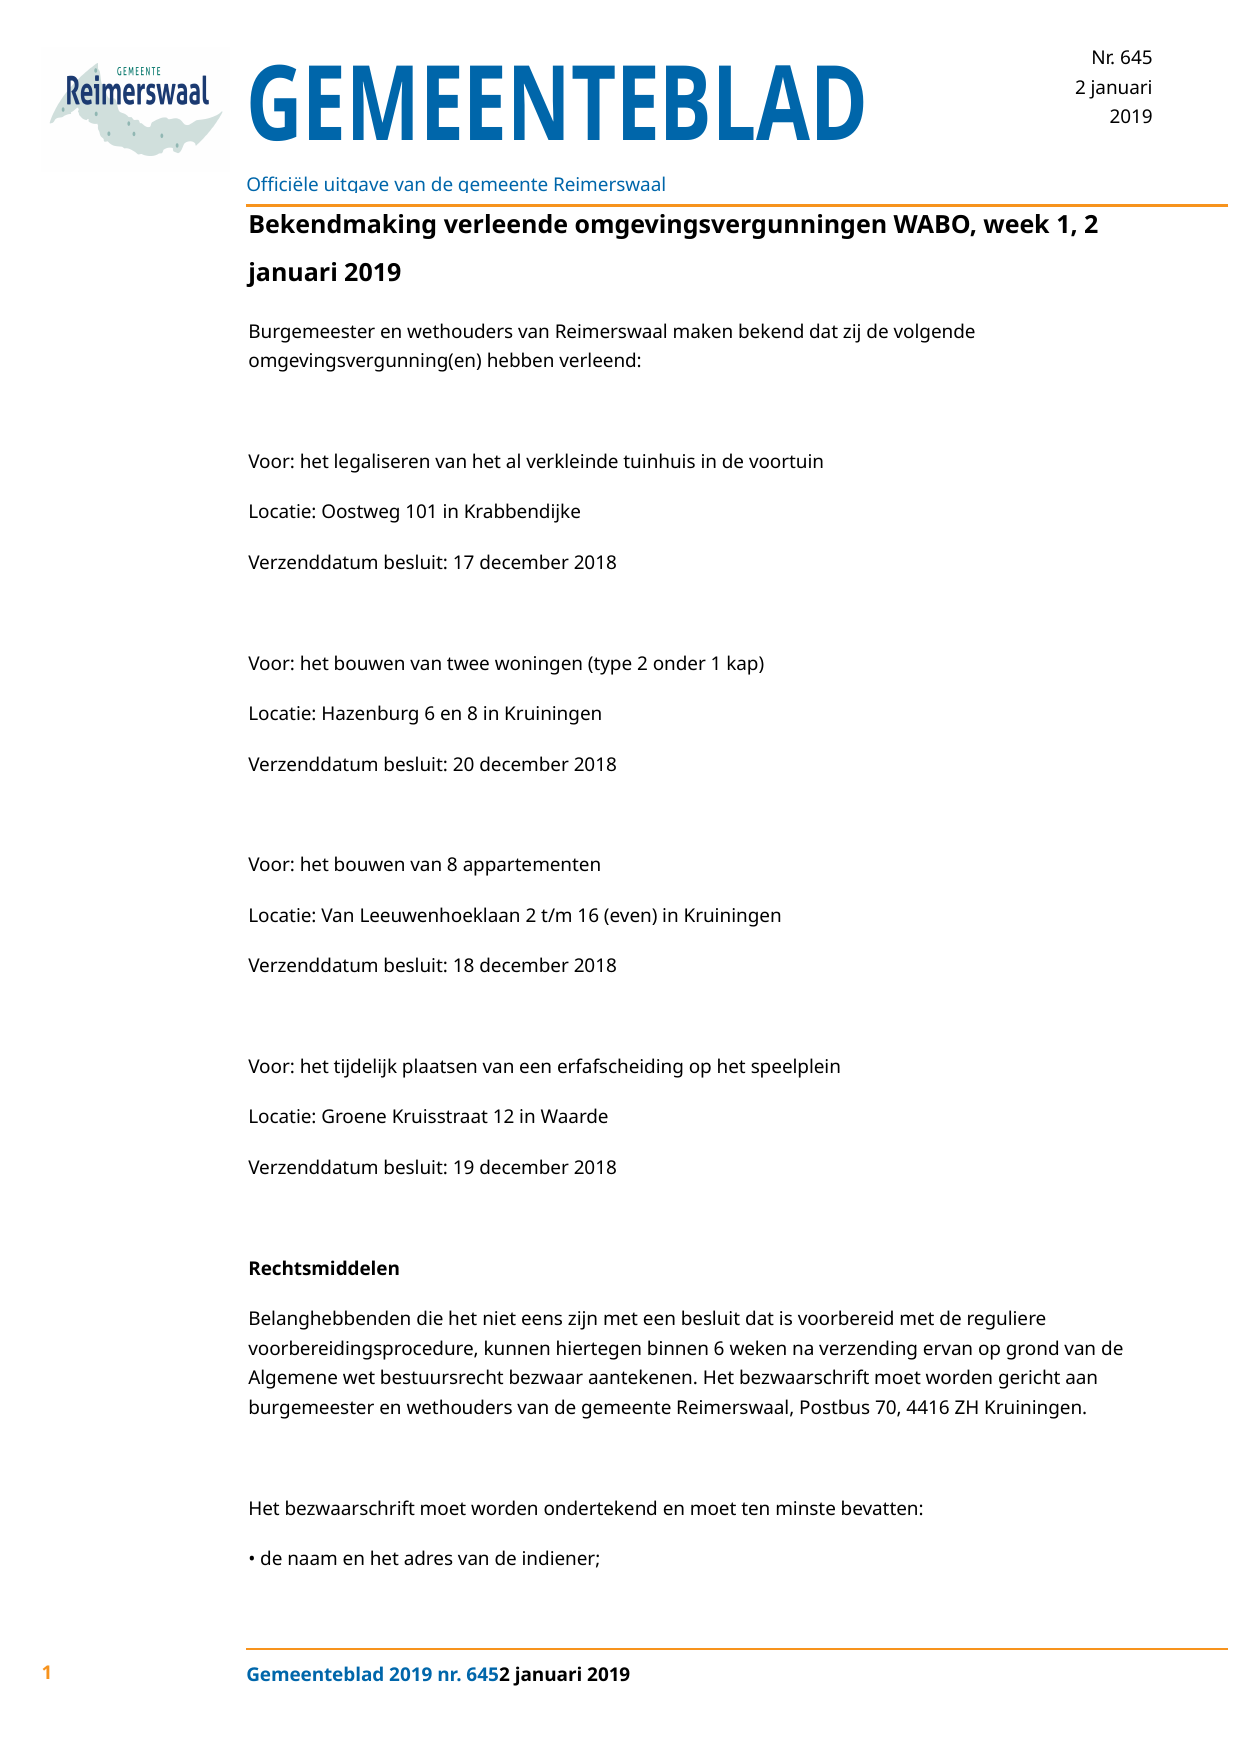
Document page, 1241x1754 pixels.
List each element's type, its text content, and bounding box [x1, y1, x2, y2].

text Belanghebbenden die het niet eens zijn met een besluit dat is voorbereid met de reguliere voorbereidingsprocedure, kunnen hiertegen binnen 6 weken na verzending ervan op grond van de Algemene wet bestuursrecht bezwaar aantekenen. Het bezwaarschrift moet worden gericht aan burgemeester en wethouders van de gemeente Reimerswaal, Postbus 70, 4416 ZH Kruiningen. [248, 1305, 1152, 1420]
text Burgemeester en wethouders van Reimerswaal maken bekend dat zij de volgende omgevingsvergunning(en) hebben verleend: [248, 318, 1152, 373]
text Locatie: Van Leeuwenhoeklaan 2 t/m 16 (even) in Kruiningen [248, 902, 1152, 928]
text • de naam en het adres van de indiener; [248, 1545, 1152, 1571]
text Verzenddatum besluit: 18 december 2018 [248, 952, 1152, 978]
picture [41, 47, 231, 172]
text Locatie: Hazenburg 6 en 8 in Kruiningen [248, 700, 1152, 726]
text Verzenddatum besluit: 20 december 2018 [248, 751, 1152, 777]
text Voor: het legaliseren van het al verkleinde tuinhuis in de voortuin [248, 448, 1152, 474]
text Locatie: Oostweg 101 in Krabbendijke [248, 499, 1152, 524]
text Locatie: Groene Kruisstraat 12 in Waarde [248, 1104, 1152, 1129]
text Verzenddatum besluit: 19 december 2018 [248, 1154, 1152, 1180]
text Voor: het bouwen van twee woningen (type 2 onder 1 kap) [248, 650, 1152, 676]
text Voor: het bouwen van 8 appartementen [248, 852, 1152, 877]
text Voor: het tijdelijk plaatsen van een erfafscheiding op het speelplein [248, 1053, 1152, 1079]
text Verzenddatum besluit: 17 december 2018 [248, 549, 1152, 575]
text Bekendmaking verleende omgevingsvergunningen WABO, week 1, 2 januari 2019 [248, 207, 1152, 288]
text Rechtsmiddelen [248, 1255, 1152, 1281]
text Het bezwaarschrift moet worden ondertekend en moet ten minste bevatten: [248, 1495, 1152, 1521]
